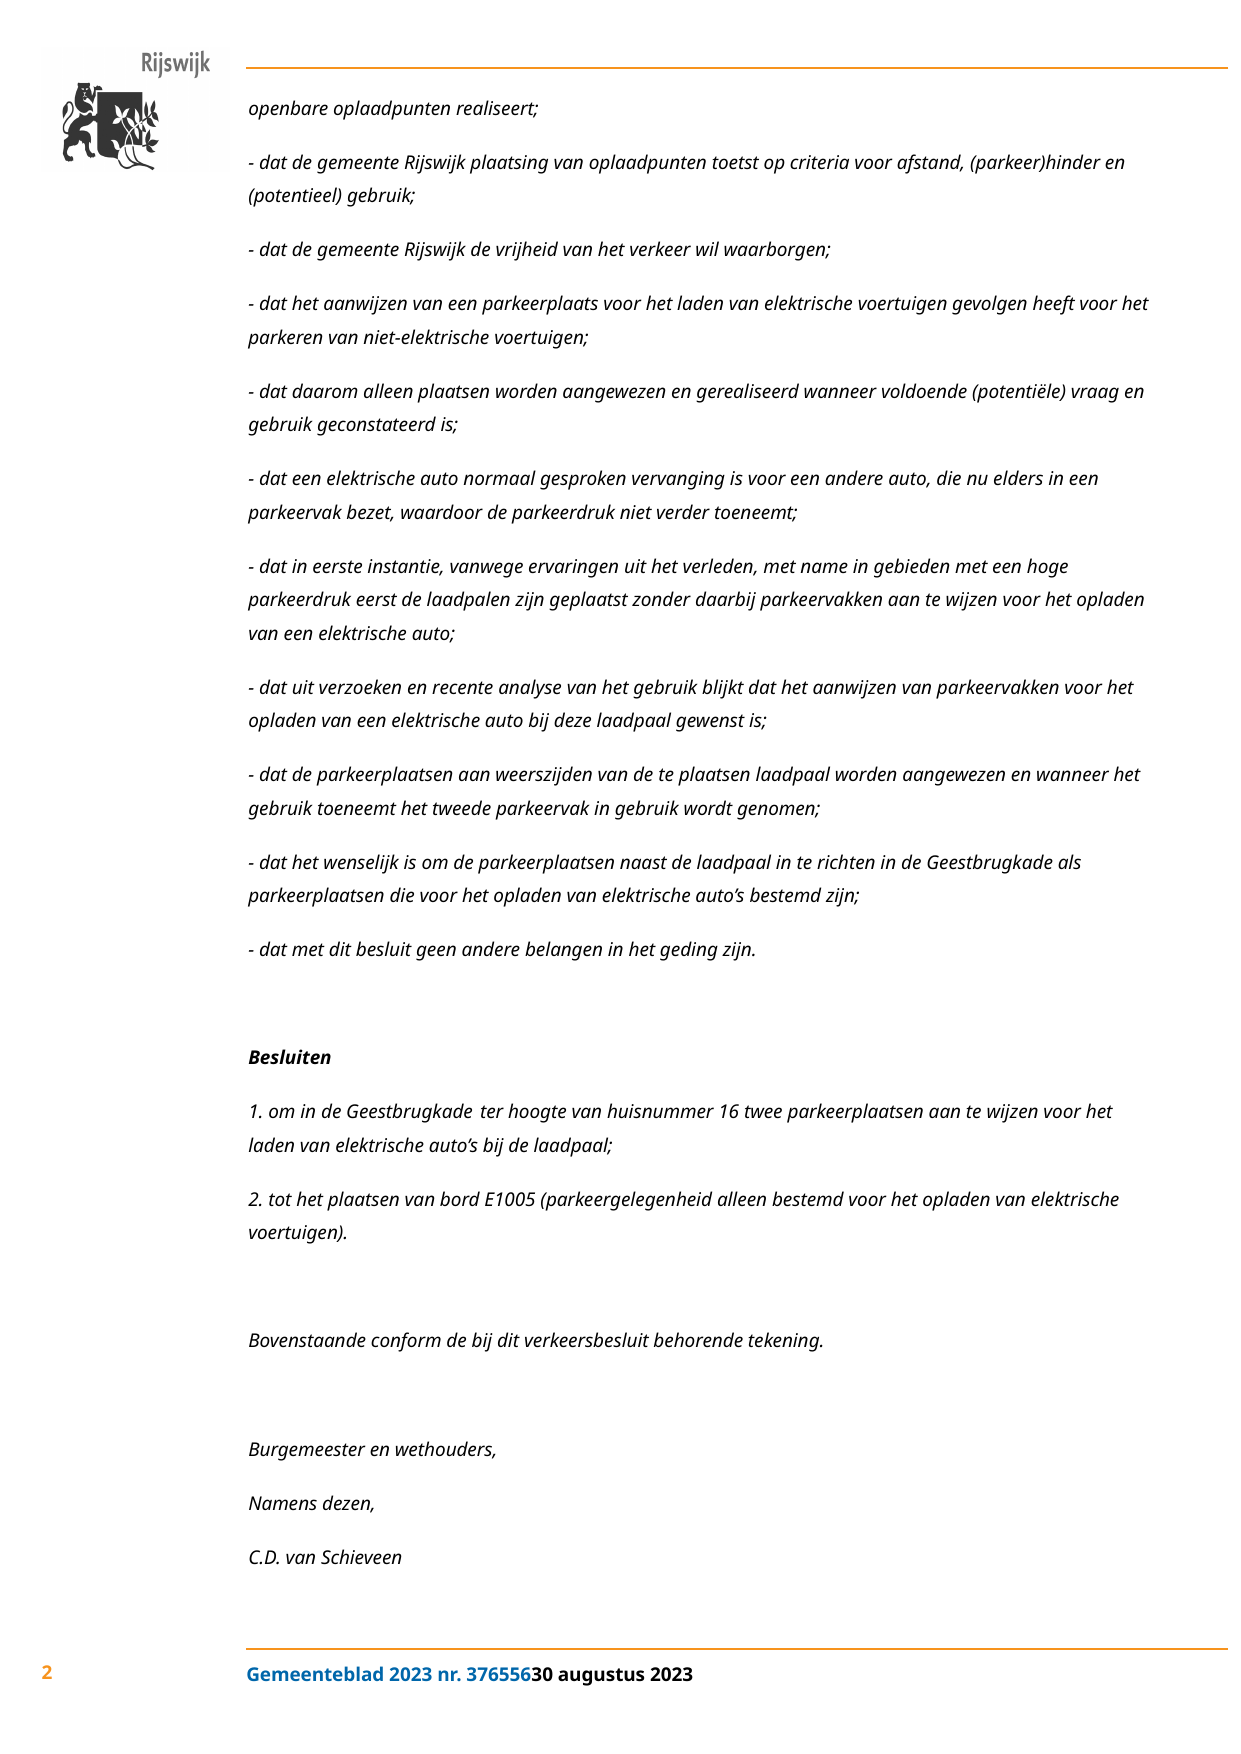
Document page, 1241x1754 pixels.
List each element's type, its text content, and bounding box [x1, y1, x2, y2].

text - dat uit verzoeken en recente analyse van het gebruik blijkt dat het aanwijzen van parkeervakken voor het opladen van een elektrische auto bij deze laadpaal gewenst is; [248, 674, 1152, 733]
picture [41, 47, 231, 172]
text - dat de gemeente Rijswijk plaatsing van oplaadpunten toetst op criteria voor afstand, (parkeer)hinder en (potentieel) gebruik; [248, 149, 1152, 208]
text Bovenstaande conform de bij dit verkeersbesluit behorende tekening. [248, 1328, 1152, 1353]
text - dat het aanwijzen van een parkeerplaats voor het laden van elektrische voertuigen gevolgen heeft voor het parkeren van niet-elektrische voertuigen; [248, 290, 1152, 349]
text - dat met dit besluit geen andere belangen in het geding zijn. [248, 936, 1152, 962]
text - dat de gemeente Rijswijk de vrijheid van het verkeer wil waarborgen; [248, 236, 1152, 262]
text openbare oplaadpunten realiseert; [248, 95, 1152, 121]
text Burgemeester en wethouders, [248, 1436, 1152, 1461]
text Namens dezen, [248, 1490, 1152, 1516]
text - dat het wenselijk is om de parkeerplaatsen naast de laadpaal in te richten in de Geestbrugkade als parkeerplaatsen die voor het opladen van elektrische auto’s bestemd zijn; [248, 849, 1152, 908]
text C.D. van Schieveen [248, 1544, 1152, 1569]
text 1. om in de Geestbrugkade ter hoogte van huisnummer 16 twee parkeerplaatsen aan te wijzen voor het laden van elektrische auto’s bij de laadpaal; [248, 1098, 1152, 1158]
text - dat de parkeerplaatsen aan weerszijden van de te plaatsen laadpaal worden aangewezen en wanneer het gebruik toeneemt het tweede parkeervak in gebruik wordt genomen; [248, 761, 1152, 821]
text - dat daarom alleen plaatsen worden aangewezen en gerealiseerd wanneer voldoende (potentiële) vraag en gebruik geconstateerd is; [248, 378, 1152, 437]
text - dat in eerste instantie, vanwege ervaringen uit het verleden, met name in gebieden met een hoge parkeerdruk eerst de laadpalen zijn geplaatst zonder daarbij parkeervakken aan te wijzen voor het opladen van een elektrische auto; [248, 553, 1152, 646]
text - dat een elektrische auto normaal gesproken vervanging is voor een andere auto, die nu elders in een parkeervak bezet, waardoor de parkeerdruk niet verder toeneemt; [248, 465, 1152, 524]
text 2. tot het plaatsen van bord E1005 (parkeergelegenheid alleen bestemd voor het opladen van elektrische voertuigen). [248, 1186, 1152, 1245]
text Besluiten [248, 1044, 1152, 1070]
